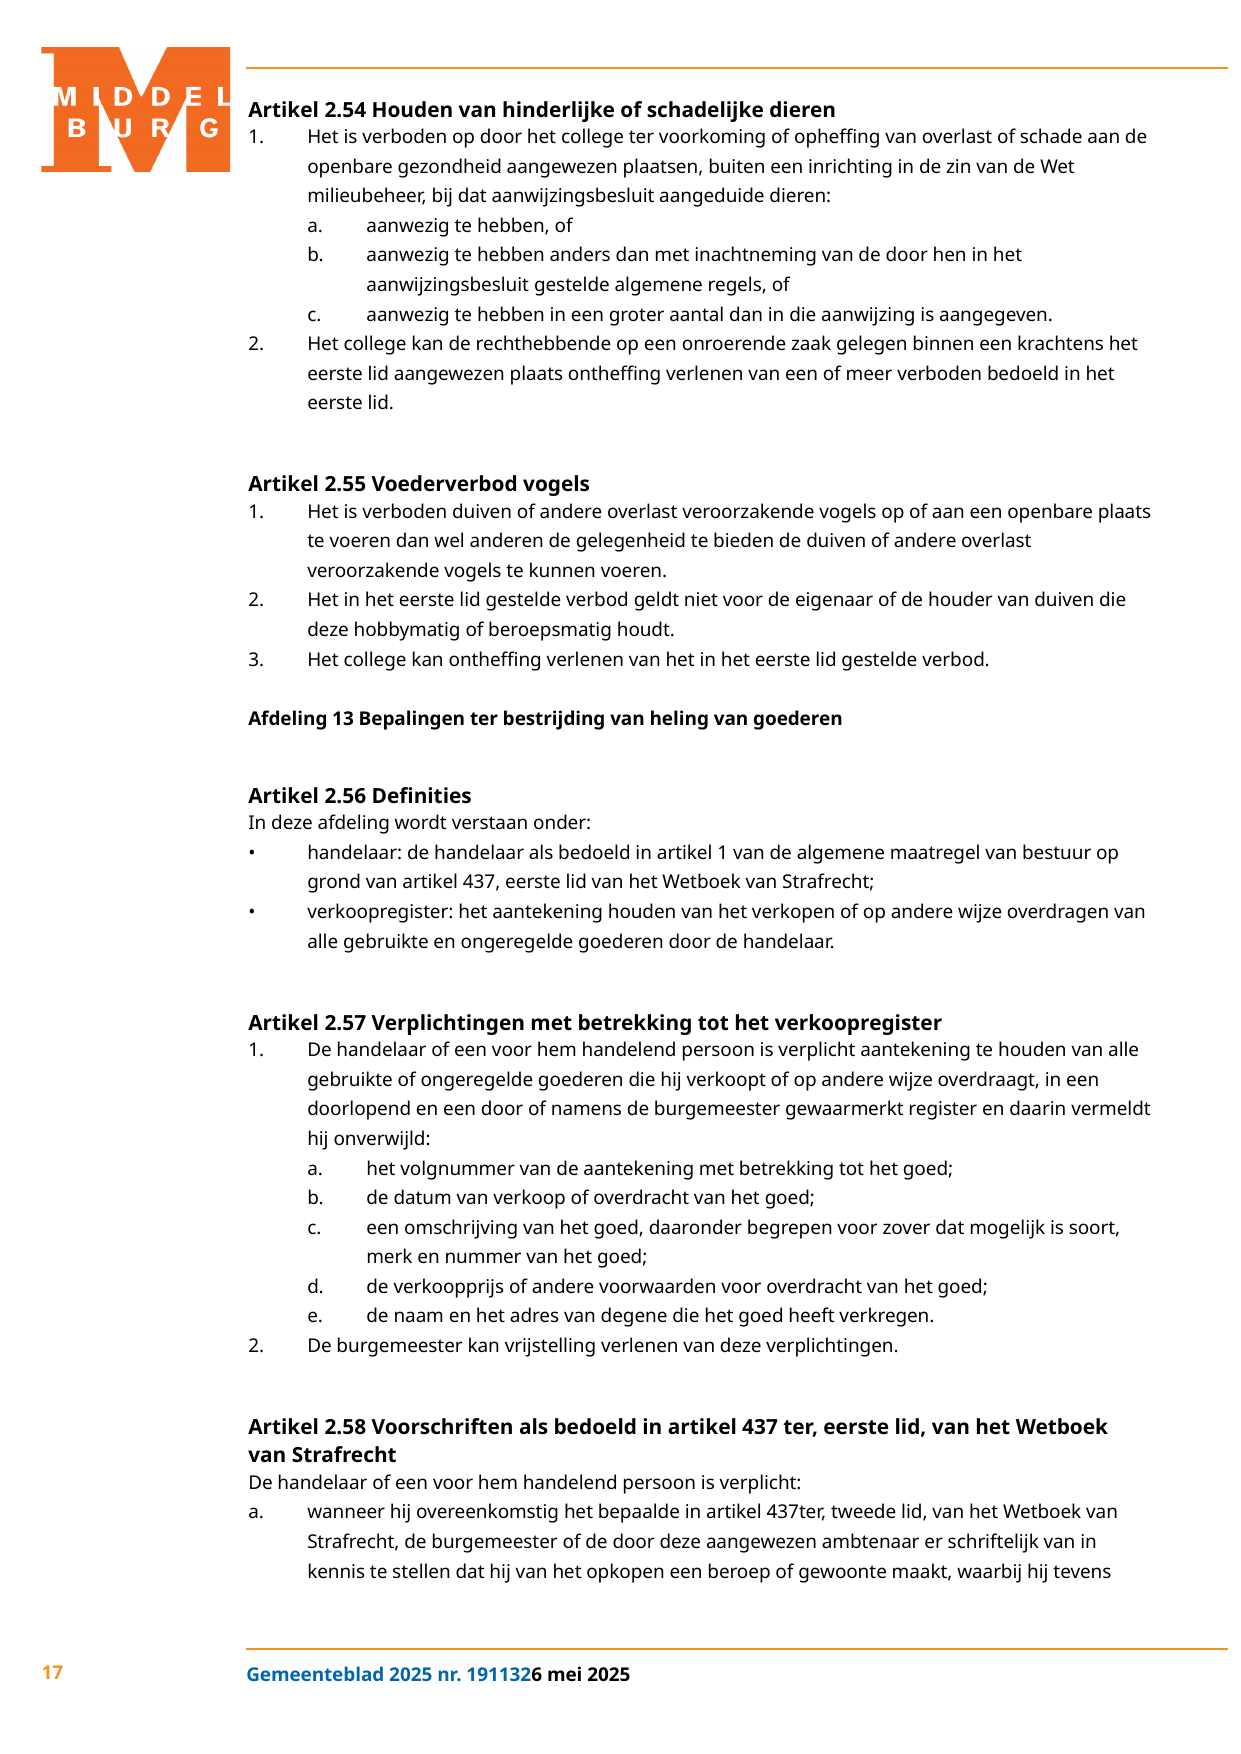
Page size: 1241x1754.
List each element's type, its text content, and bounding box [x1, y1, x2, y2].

list De burgemeester kan vrijstelling verlenen van deze verplichtingen. [248, 1332, 1152, 1358]
list de naam en het adres van degene die het goed heeft verkregen. [307, 1303, 1152, 1328]
text Artikel 2.55 Voederverbod vogels [248, 469, 1152, 498]
text Afdeling 13 Bepalingen ter bestrijding van heling van goederen [248, 705, 1152, 731]
list Het college kan de rechthebbende op een onroerende zaak gelegen binnen een krachtens het eerste lid aangewezen plaats ontheffing verlenen van een of meer verboden bedoeld in het eerste lid. [248, 330, 1152, 415]
list handelaar: de handelaar als bedoeld in artikel 1 van de algemene maatregel van bestuur op grond van artikel 437, eerste lid van het Wetboek van Strafrecht; [248, 839, 1152, 894]
list een omschrijving van het goed, daaronder begrepen voor zover dat mogelijk is soort, merk en nummer van het goed; [307, 1214, 1152, 1269]
text Artikel 2.57 Verplichtingen met betrekking tot het verkoopregister [248, 1008, 1152, 1036]
list het volgnummer van de aantekening met betrekking tot het goed; [307, 1155, 1152, 1180]
list aanwezig te hebben, of [307, 212, 1152, 238]
text Artikel 2.56 Definities [248, 781, 1152, 809]
text De handelaar of een voor hem handelend persoon is verplicht: [248, 1469, 1152, 1495]
list de datum van verkoop of overdracht van het goed; [307, 1184, 1152, 1210]
list aanwezig te hebben in een groter aantal dan in die aanwijzing is aangegeven. [307, 301, 1152, 326]
text In deze afdeling wordt verstaan onder: [248, 809, 1152, 835]
picture [41, 47, 231, 172]
list de verkoopprijs of andere voorwaarden voor overdracht van het goed; [307, 1273, 1152, 1299]
list verkoopregister: het aantekening houden van het verkopen of op andere wijze overdragen van alle gebruikte en ongeregelde goederen door de handelaar. [248, 898, 1152, 954]
list wanneer hij overeenkomstig het bepaalde in artikel 437ter, tweede lid, van het Wetboek van Strafrecht, de burgemeester of de door deze aangewezen ambtenaar er schriftelijk van in kennis te stellen dat hij van het opkopen een beroep of gewoonte maakt, waarbij hij tevens [248, 1499, 1152, 1583]
text Artikel 2.58 Voorschriften als bedoeld in artikel 437 ter, eerste lid, van het Wetboek van Strafrecht [248, 1412, 1152, 1469]
list Het is verboden duiven of andere overlast veroorzakende vogels op of aan een openbare plaats te voeren dan wel anderen de gelegenheid te bieden de duiven of andere overlast veroorzakende vogels te kunnen voeren. [248, 498, 1152, 583]
list Het college kan ontheffing verlenen van het in het eerste lid gestelde verbod. [248, 646, 1152, 672]
list aanwezig te hebben anders dan met inachtneming van de door hen in het aanwijzingsbesluit gestelde algemene regels, of [307, 242, 1152, 297]
list Het is verboden op door het college ter voorkoming of opheffing van overlast of schade aan de openbare gezondheid aangewezen plaatsen, buiten een inrichting in de zin van de Wet milieubeheer, bij dat aanwijzingsbesluit aangeduide dieren: [248, 123, 1152, 208]
text Artikel 2.54 Houden van hinderlijke of schadelijke dieren [248, 95, 1152, 123]
list De handelaar of een voor hem handelend persoon is verplicht aantekening te houden van alle gebruikte of ongeregelde goederen die hij verkoopt of op andere wijze overdraagt, in een doorlopend en een door of namens de burgemeester gewaarmerkt register en daarin vermeldt hij onverwijld: [248, 1036, 1152, 1151]
list Het in het eerste lid gestelde verbod geldt niet voor de eigenaar of de houder van duiven die deze hobbymatig of beroepsmatig houdt. [248, 587, 1152, 642]
